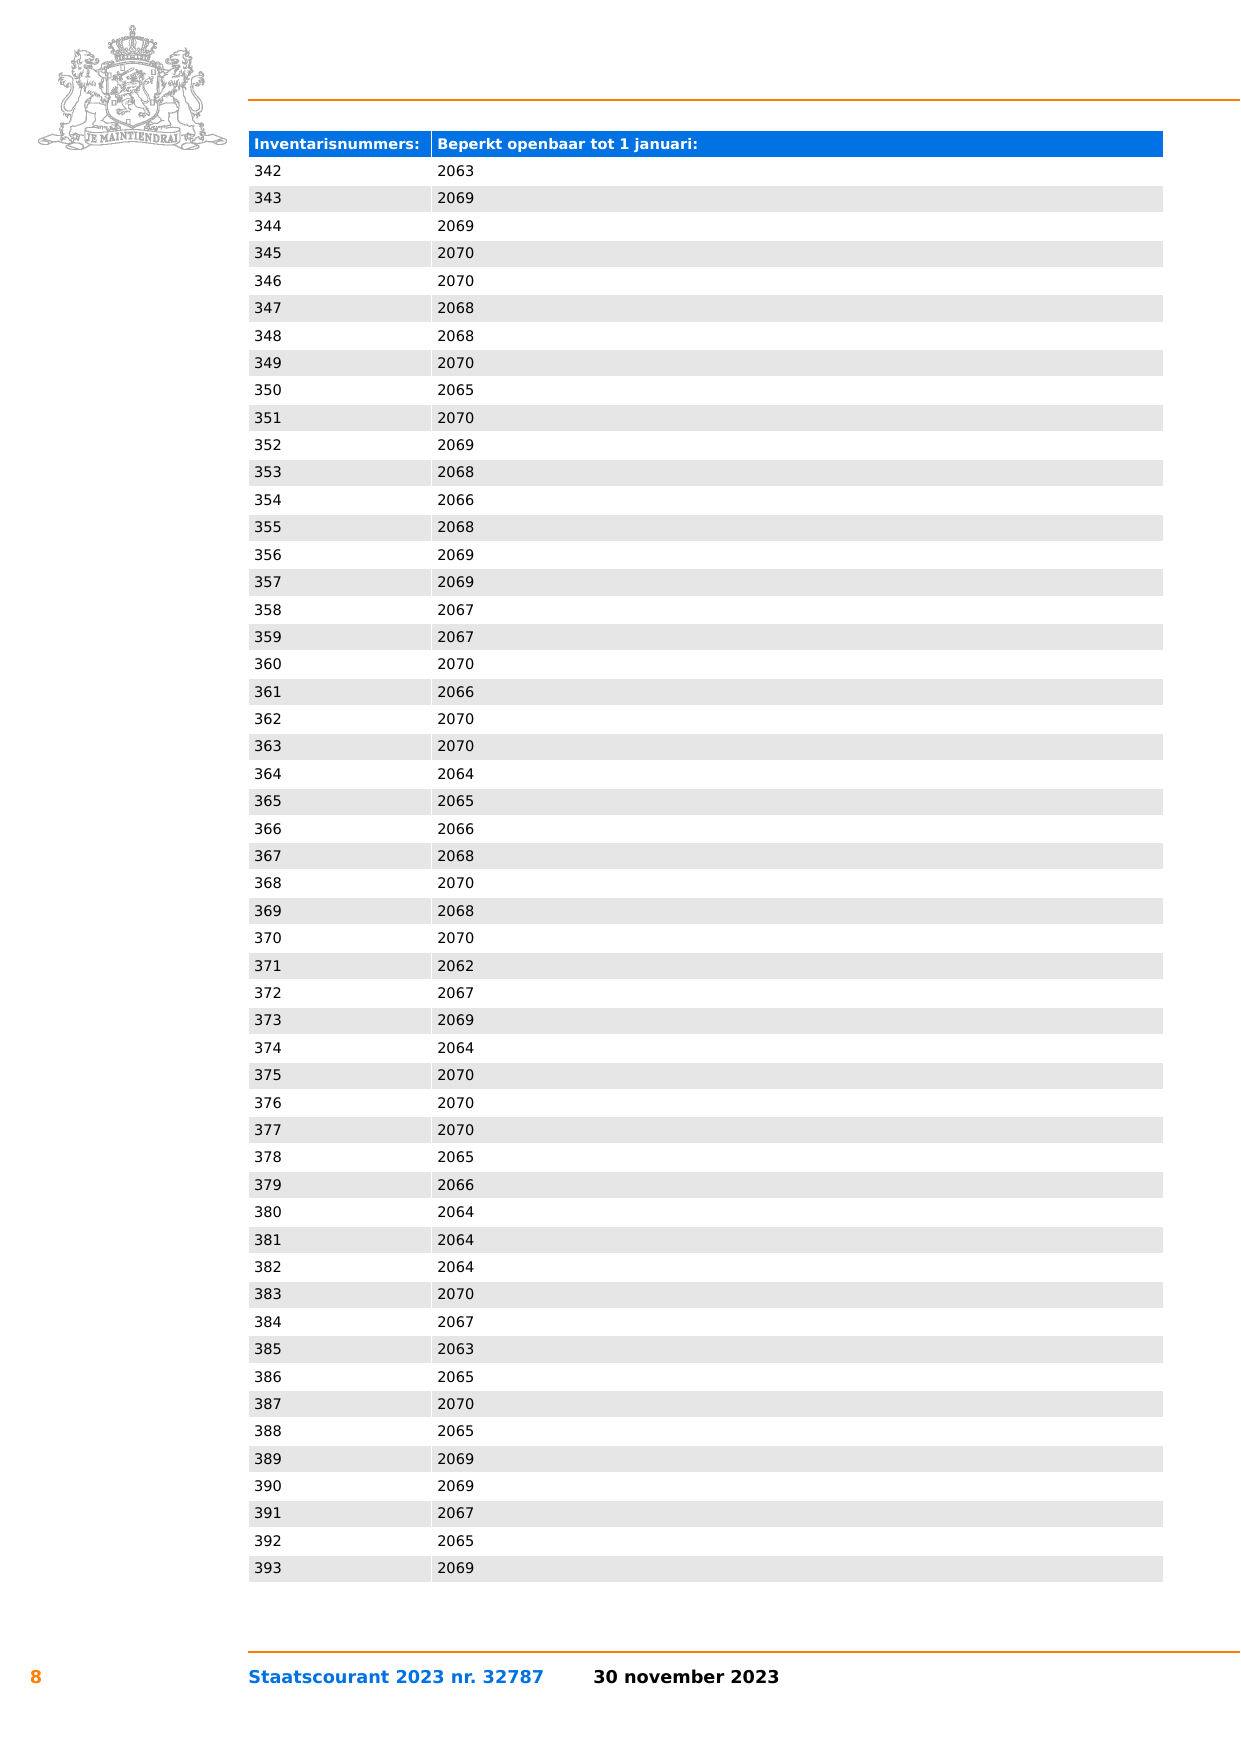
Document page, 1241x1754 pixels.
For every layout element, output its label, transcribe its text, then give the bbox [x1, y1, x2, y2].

table_cell 354 [249, 487, 431, 513]
table_cell 2068 [432, 460, 1163, 486]
table_cell 2065 [432, 1528, 1163, 1554]
table_cell 2069 [432, 213, 1163, 239]
table_cell 387 [249, 1391, 431, 1417]
table_cell 2064 [432, 761, 1163, 787]
table_cell 388 [249, 1419, 431, 1445]
table_cell 379 [249, 1172, 431, 1198]
table_cell 2063 [432, 1336, 1163, 1363]
table_cell 2065 [432, 1364, 1163, 1390]
table_cell 2070 [432, 241, 1163, 267]
table_cell 2069 [432, 1473, 1163, 1500]
table_cell 346 [249, 268, 431, 294]
table_cell 2067 [432, 624, 1163, 650]
table_cell 342 [249, 158, 431, 185]
table_cell 358 [249, 597, 431, 623]
table_cell 364 [249, 761, 431, 787]
table_cell 360 [249, 651, 431, 678]
table_cell 2070 [432, 1282, 1163, 1308]
table_cell 377 [249, 1117, 431, 1143]
picture [38, 25, 227, 150]
table_cell 381 [249, 1227, 431, 1253]
table_cell 369 [249, 898, 431, 924]
table_cell 378 [249, 1145, 431, 1171]
table_cell 389 [249, 1446, 431, 1472]
table_cell 383 [249, 1282, 431, 1308]
table_cell 2070 [432, 1063, 1163, 1089]
table_cell 345 [249, 241, 431, 267]
table_cell 374 [249, 1035, 431, 1061]
table_cell 2064 [432, 1199, 1163, 1226]
table_cell 2069 [432, 432, 1163, 459]
table_cell 2070 [432, 1117, 1163, 1143]
table_cell 2069 [432, 186, 1163, 212]
table_cell 2066 [432, 679, 1163, 705]
table_cell 390 [249, 1473, 431, 1500]
table_cell 366 [249, 816, 431, 842]
table_cell 2064 [432, 1254, 1163, 1281]
table_cell 371 [249, 953, 431, 979]
table_cell 2068 [432, 323, 1163, 349]
table_cell 2067 [432, 980, 1163, 1007]
table_cell 356 [249, 542, 431, 568]
table_cell 385 [249, 1336, 431, 1363]
table_cell 2066 [432, 816, 1163, 842]
table_cell 2070 [432, 268, 1163, 294]
table_cell 2070 [432, 706, 1163, 733]
table_header Beperkt openbaar tot 1 januari: [432, 131, 1163, 157]
table_cell 373 [249, 1008, 431, 1034]
table_cell 2064 [432, 1035, 1163, 1061]
table_cell 2070 [432, 350, 1163, 376]
table_cell 2069 [432, 1556, 1163, 1582]
table_cell 2068 [432, 295, 1163, 322]
table_cell 352 [249, 432, 431, 459]
table_cell 2067 [432, 1309, 1163, 1335]
table_cell 2068 [432, 515, 1163, 541]
table_cell 2070 [432, 1090, 1163, 1116]
table_cell 375 [249, 1063, 431, 1089]
table_cell 361 [249, 679, 431, 705]
table_cell 367 [249, 843, 431, 869]
table_cell 2070 [432, 871, 1163, 897]
table_cell 391 [249, 1501, 431, 1527]
table_cell 2068 [432, 843, 1163, 869]
table_cell 372 [249, 980, 431, 1007]
table_cell 376 [249, 1090, 431, 1116]
table_cell 2070 [432, 405, 1163, 431]
table_cell 362 [249, 706, 431, 733]
table_cell 347 [249, 295, 431, 322]
table_cell 2067 [432, 597, 1163, 623]
table_cell 2068 [432, 898, 1163, 924]
table_cell 2069 [432, 1008, 1163, 1034]
table_cell 350 [249, 378, 431, 404]
table_cell 2066 [432, 1172, 1163, 1198]
table_cell 2070 [432, 925, 1163, 952]
table_cell 392 [249, 1528, 431, 1554]
table_cell 2065 [432, 378, 1163, 404]
table_cell 353 [249, 460, 431, 486]
table_cell 2066 [432, 487, 1163, 513]
table_cell 2069 [432, 1446, 1163, 1472]
table_cell 2067 [432, 1501, 1163, 1527]
table_cell 344 [249, 213, 431, 239]
table_cell 2065 [432, 1145, 1163, 1171]
table_cell 368 [249, 871, 431, 897]
table_cell 348 [249, 323, 431, 349]
table_cell 393 [249, 1556, 431, 1582]
table_cell 382 [249, 1254, 431, 1281]
table_cell 2069 [432, 569, 1163, 596]
table_cell 384 [249, 1309, 431, 1335]
table_cell 363 [249, 734, 431, 760]
table_cell 2065 [432, 789, 1163, 815]
table_cell 2064 [432, 1227, 1163, 1253]
table_cell 2062 [432, 953, 1163, 979]
table_cell 2069 [432, 542, 1163, 568]
table_cell 349 [249, 350, 431, 376]
table_cell 2070 [432, 1391, 1163, 1417]
table_cell 386 [249, 1364, 431, 1390]
table_cell 380 [249, 1199, 431, 1226]
table_cell 2070 [432, 651, 1163, 678]
table_cell 365 [249, 789, 431, 815]
table_cell 370 [249, 925, 431, 952]
table_cell 2063 [432, 158, 1163, 185]
table_cell 343 [249, 186, 431, 212]
table_header Inventarisnummers: [249, 131, 431, 157]
table_cell 2070 [432, 734, 1163, 760]
table_cell 351 [249, 405, 431, 431]
table_cell 359 [249, 624, 431, 650]
table_cell 357 [249, 569, 431, 596]
table_cell 2065 [432, 1419, 1163, 1445]
table_cell 355 [249, 515, 431, 541]
